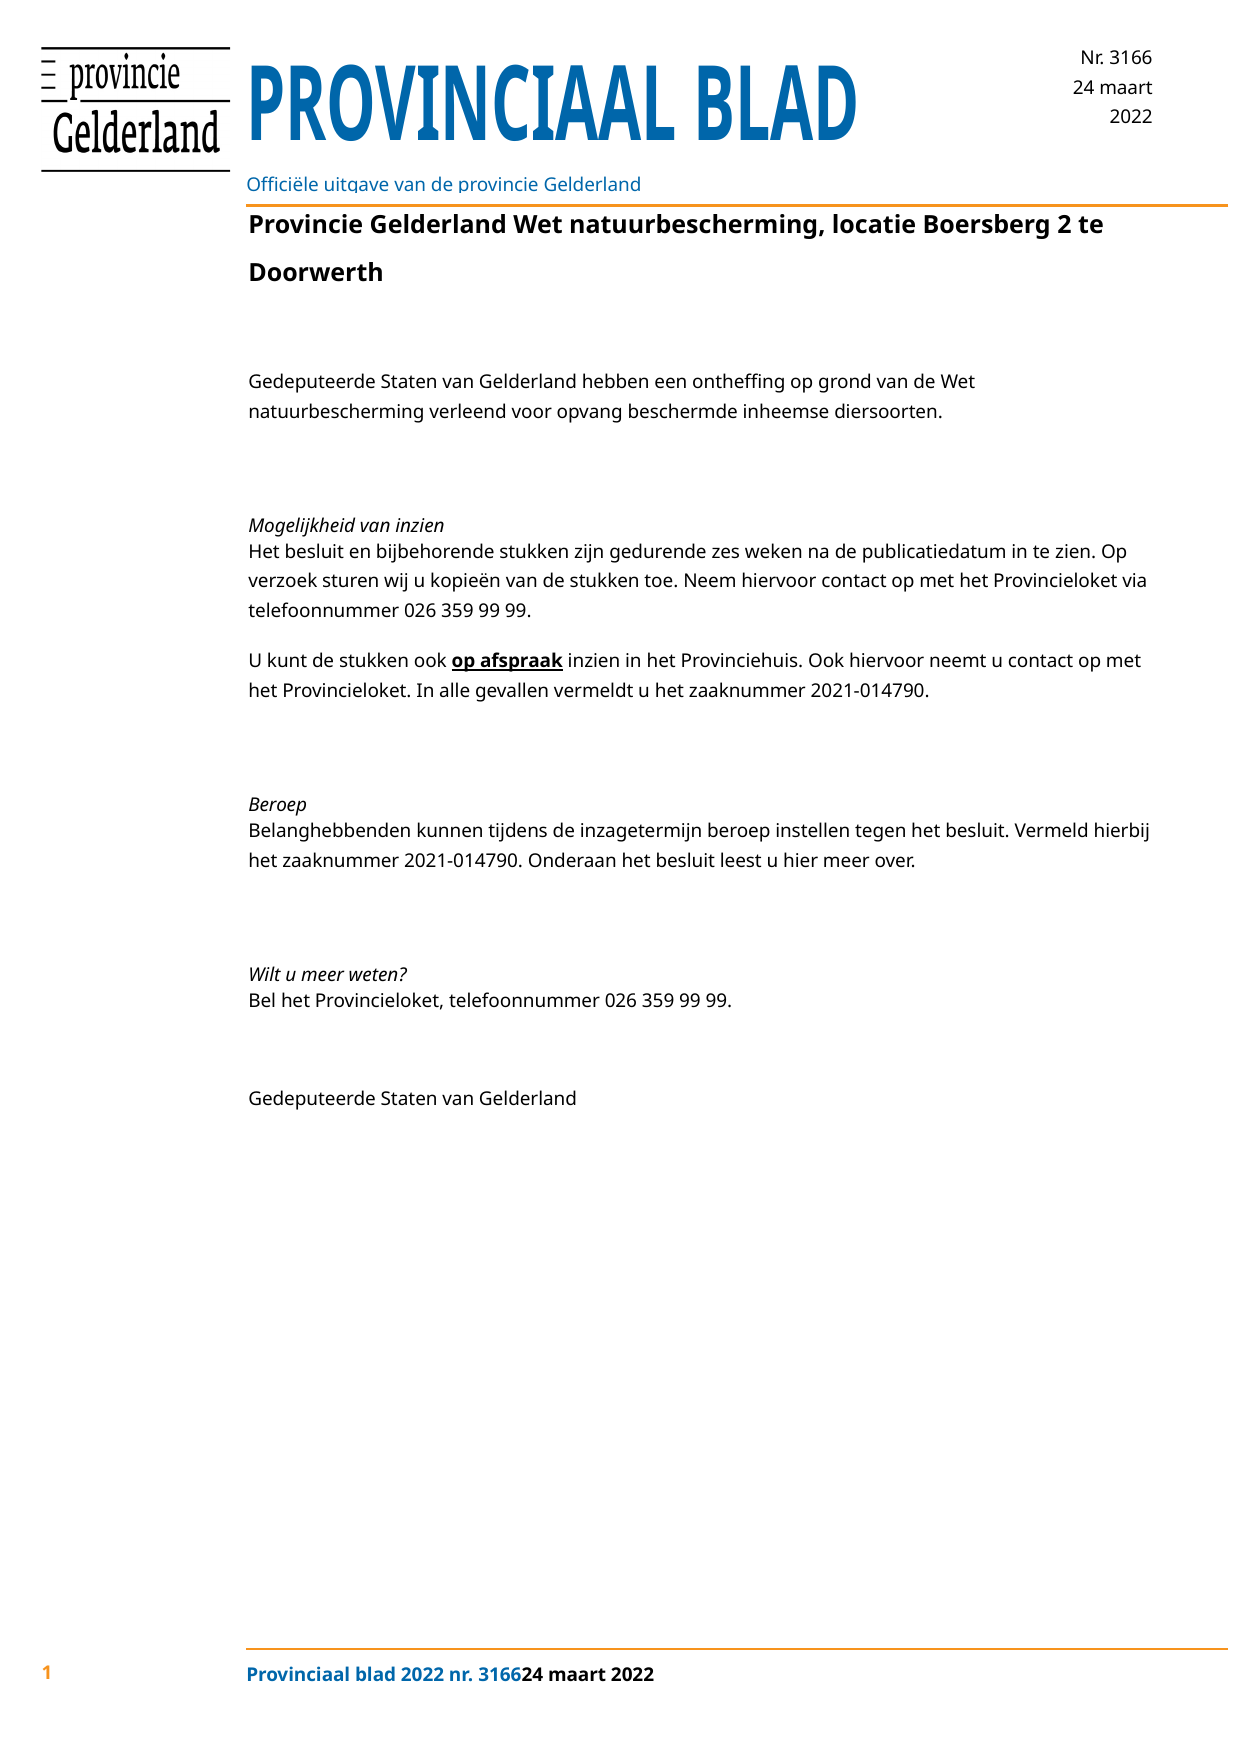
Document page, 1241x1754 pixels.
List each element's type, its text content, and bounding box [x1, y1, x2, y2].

picture [41, 47, 231, 172]
text Bel het Provincieloket, telefoonnummer 026 359 99 99. [248, 987, 1152, 1013]
text Wilt u meer weten? [248, 961, 1152, 987]
text Gedeputeerde Staten van Gelderland [248, 1085, 1152, 1111]
text Belanghebbenden kunnen tijdens de inzagetermijn beroep instellen tegen het besluit. Vermeld hierbij het zaaknummer 2021-014790. Onderaan het besluit leest u hier meer over. [248, 817, 1152, 873]
text Beroep [248, 792, 1152, 817]
text U kunt de stukken ook op afspraak inzien in het Provinciehuis. Ook hiervoor neemt u contact op met het Provincieloket. In alle gevallen vermeldt u het zaaknummer 2021-014790. [248, 648, 1152, 703]
text Gedeputeerde Staten van Gelderland hebben een ontheffing op grond van de Wet natuurbescherming verleend voor opvang beschermde inheemse diersoorten. [248, 368, 1152, 424]
text Provincie Gelderland Wet natuurbescherming, locatie Boersberg 2 te Doorwerth [248, 207, 1152, 288]
text Het besluit en bijbehorende stukken zijn gedurende zes weken na de publicatiedatum in te zien. Op verzoek sturen wij u kopieën van de stukken toe. Neem hiervoor contact op met het Provincieloket via telefoonnummer 026 359 99 99. [248, 538, 1152, 623]
text Mogelijkheid van inzien [248, 512, 1152, 538]
